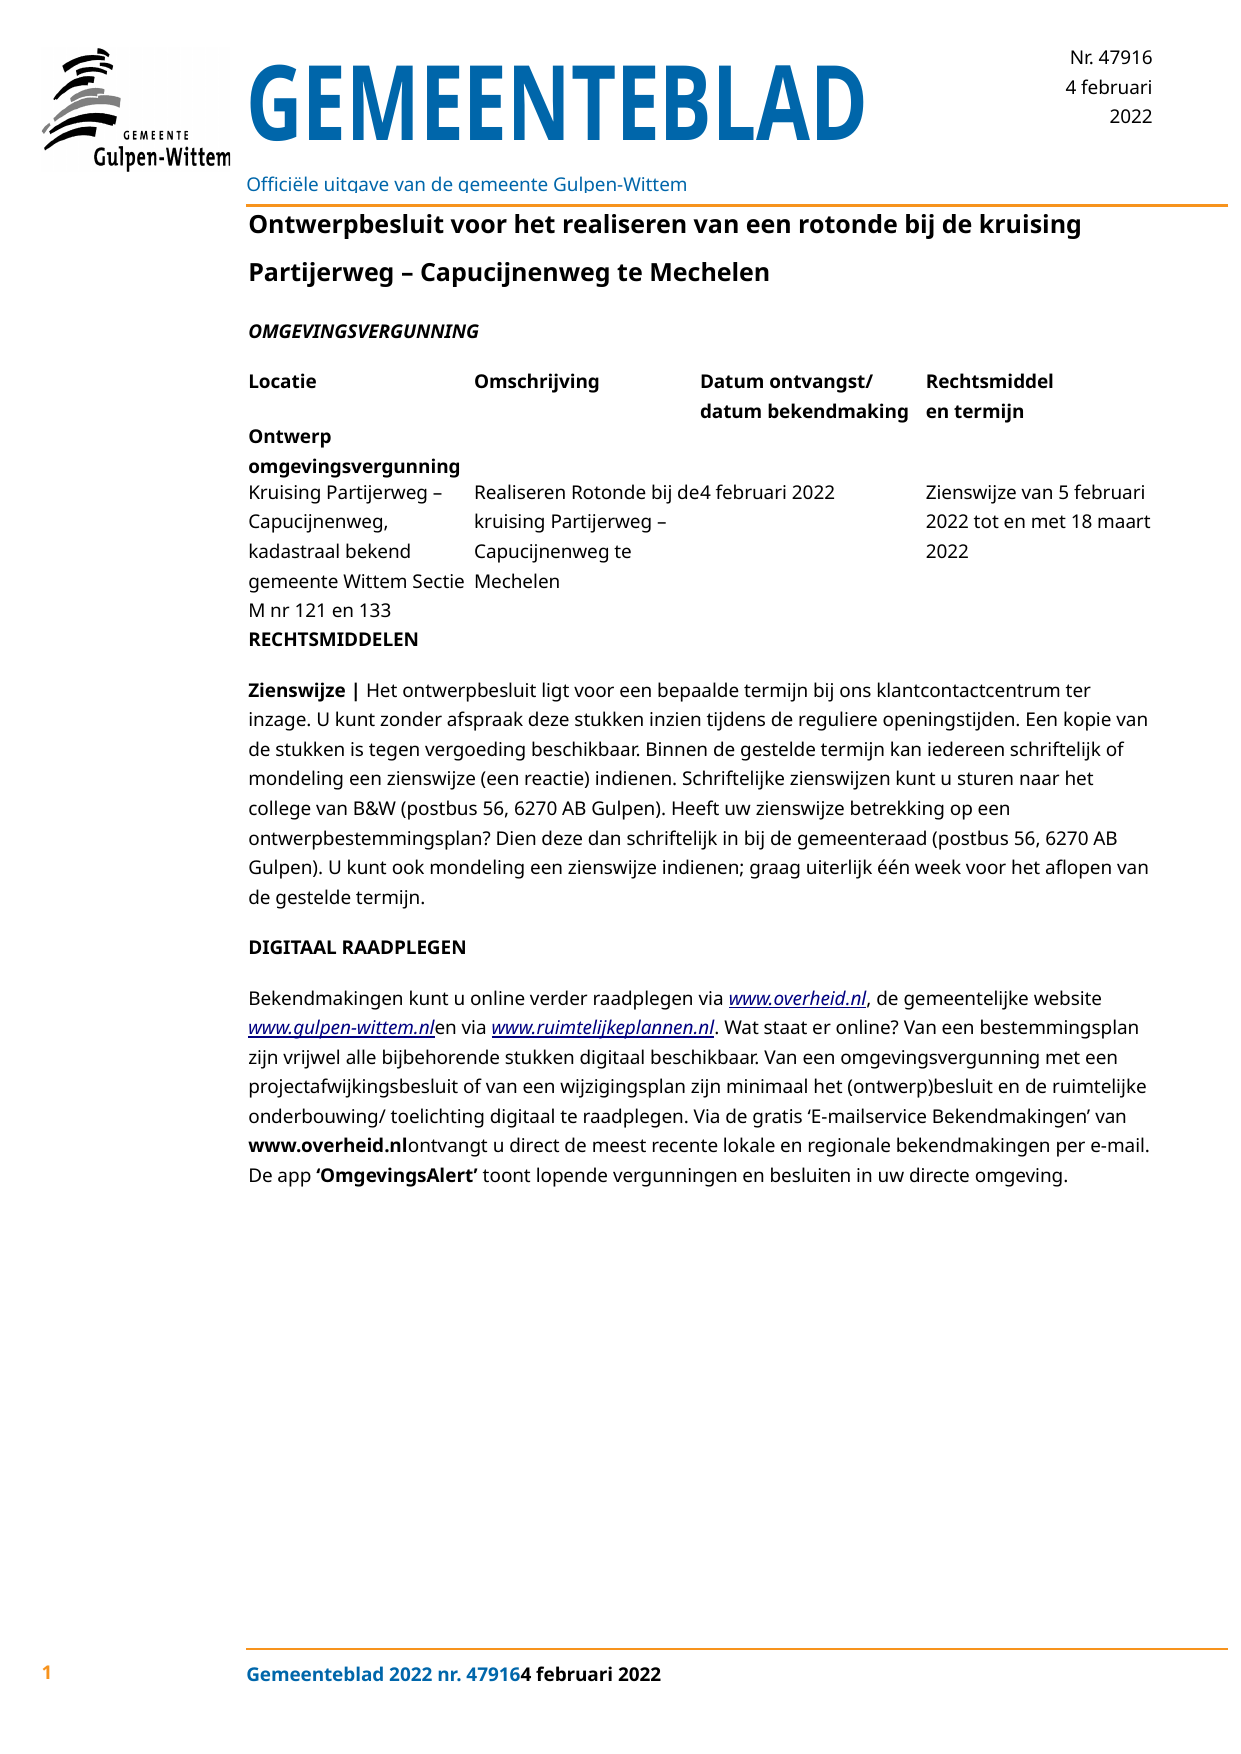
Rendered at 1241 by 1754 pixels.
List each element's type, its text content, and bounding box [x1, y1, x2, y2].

table_header Locatie [248, 369, 474, 424]
text Bekendmakingen kunt u online verder raadplegen via www.overheid.nl, de gemeentelijke website www.gulpen-wittem.nlen via www.ruimtelijkeplannen.nl. Wat staat er online? Van een bestemmingsplan zijn vrijwel alle bijbehorende stukken digitaal beschikbaar. Van een omgevingsvergunning met een projectafwijkingsbesluit of van een wijzigingsplan zijn minimaal het (ontwerp)besluit en de ruimtelijke onderbouwing/ toelichting digitaal te raadplegen. Via de gratis ‘E-mailservice Bekendmakingen’ van www.overheid.nlontvangt u direct de meest recente lokale en regionale bekendmakingen per e-mail. De app ‘OmgevingsAlert’ toont lopende vergunningen en besluiten in uw directe omgeving. [248, 985, 1152, 1188]
table_cell [926, 424, 1152, 479]
table_cell 4 februari 2022 [700, 479, 926, 623]
text RECHTSMIDDELEN [248, 626, 1152, 652]
text OMGEVINGSVERGUNNING [248, 318, 1152, 344]
text Zienswijze | Het ontwerpbesluit ligt voor een bepaalde termijn bij ons klantcontactcentrum ter inzage. U kunt zonder afspraak deze stukken inzien tijdens de reguliere openingstijden. Een kopie van de stukken is tegen vergoeding beschikbaar. Binnen de gestelde termijn kan iedereen schriftelijk of mondeling een zienswijze (een reactie) indienen. Schriftelijke zienswijzen kunt u sturen naar het college van B&W (postbus 56, 6270 AB Gulpen). Heeft uw zienswijze betrekking op een ontwerpbestemmingsplan? Dien deze dan schriftelijk in bij de gemeenteraad (postbus 56, 6270 AB Gulpen). U kunt ook mondeling een zienswijze indienen; graag uiterlijk één week voor het aflopen van de gestelde termijn. [248, 677, 1152, 909]
table_header Rechtsmiddel en termijn [926, 369, 1152, 424]
picture [41, 47, 231, 172]
table_cell Realiseren Rotonde bij de kruising Partijerweg – Capucijnenweg te Mechelen [474, 479, 700, 623]
table_cell Kruising Partijerweg – Capucijnenweg, kadastraal bekend gemeente Wittem Sectie M nr 121 en 133 [248, 479, 474, 623]
table_cell Zienswijze van 5 februari 2022 tot en met 18 maart 2022 [926, 479, 1152, 623]
table_header Omschrijving [474, 369, 700, 424]
table_header Datum ontvangst/ datum bekendmaking [700, 369, 926, 424]
text Ontwerpbesluit voor het realiseren van een rotonde bij de kruising Partijerweg – Capucijnenweg te Mechelen [248, 207, 1152, 288]
table_cell Ontwerp omgevingsvergunning [248, 424, 474, 479]
text DIGITAAL RAADPLEGEN [248, 934, 1152, 960]
table_cell [474, 424, 700, 479]
table_cell [700, 424, 926, 479]
